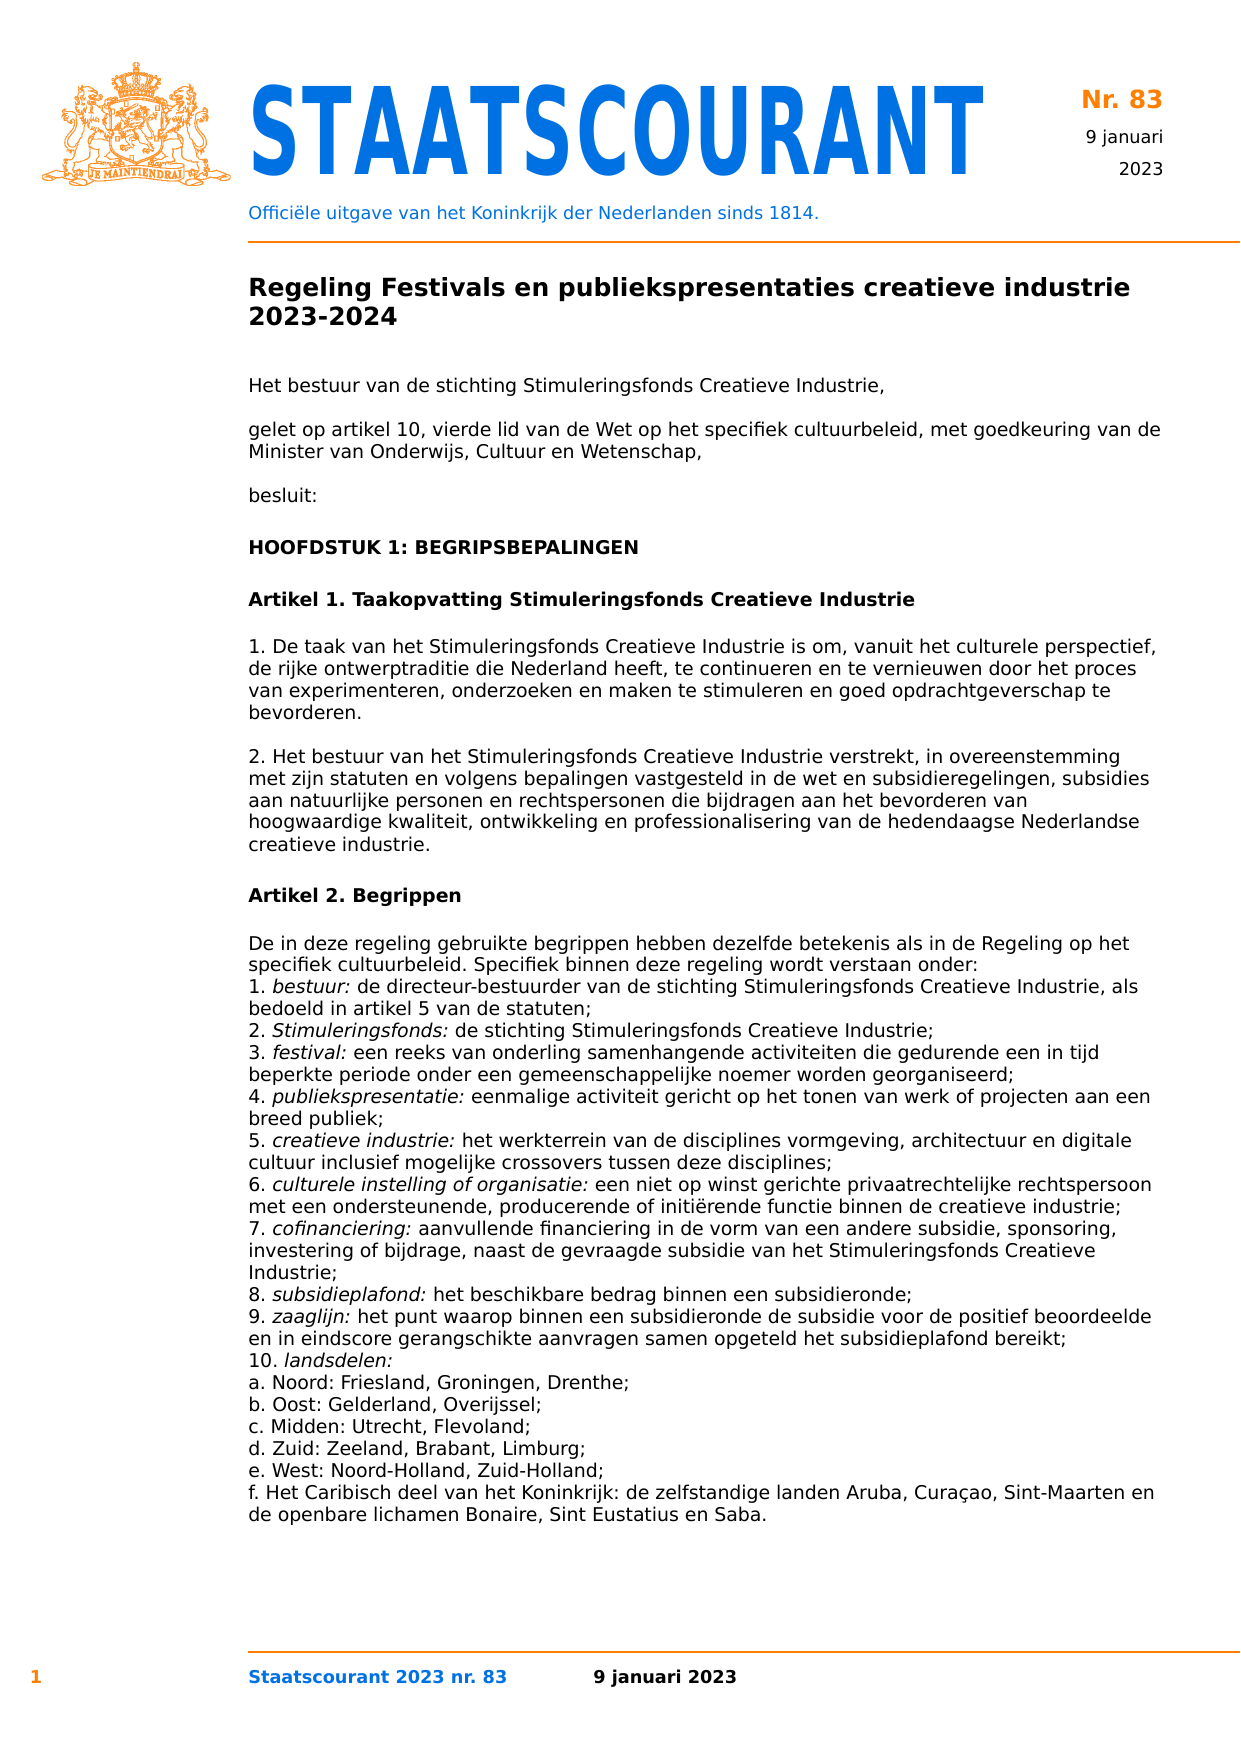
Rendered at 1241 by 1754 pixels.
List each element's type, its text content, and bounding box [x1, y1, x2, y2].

text 2. Het bestuur van het Stimuleringsfonds Creatieve Industrie verstrekt, in overeenstemming met zijn statuten en volgens bepalingen vastgesteld in de wet en subsidieregelingen, subsidies aan natuurlijke personen en rechtspersonen die bijdragen aan het bevorderen van hoogwaardige kwaliteit, ontwikkeling en professionalisering van de hedendaagse Nederlandse creatieve industrie. [248, 746, 1163, 855]
text De in deze regeling gebruikte begrippen hebben dezelfde betekenis als in de Regeling op het specifiek cultuurbeleid. Specifiek binnen deze regeling wordt verstaan onder: [248, 932, 1163, 976]
text 10. landsdelen: [248, 1350, 1163, 1372]
text besluit: [248, 485, 1163, 507]
text f. Het Caribisch deel van het Koninkrijk: de zelfstandige landen Aruba, Curaçao, Sint-Maarten en de openbare lichamen Bonaire, Sint Eustatius en Saba. [248, 1482, 1163, 1526]
text Het bestuur van de stichting Stimuleringsfonds Creatieve Industrie, [248, 375, 1163, 397]
text a. Noord: Friesland, Groningen, Drenthe; [248, 1372, 1163, 1394]
text d. Zuid: Zeeland, Brabant, Limburg; [248, 1438, 1163, 1460]
table_cell Officiële uitgave van het Koninkrijk der Nederlanden sinds 1814. [248, 203, 1240, 241]
subtitle HOOFDSTUK 1: BEGRIPSBEPALINGEN [248, 537, 1163, 559]
text 7. cofinanciering: aanvullende financiering in de vorm van een andere subsidie, sponsoring, investering of bijdrage, naast de gevraagde subsidie van het Stimuleringsfonds Creatieve Industrie; [248, 1218, 1163, 1284]
table_header STAATSCOURANT [248, 62, 998, 203]
text 2. Stimuleringsfonds: de stichting Stimuleringsfonds Creatieve Industrie; [248, 1020, 1163, 1042]
table_header Nr. 83 [998, 62, 1240, 121]
subtitle Regeling Festivals en publiekspresentaties creatieve industrie 2023-2024 [248, 273, 1163, 331]
subtitle Artikel 1. Taakopvatting Stimuleringsfonds Creatieve Industrie [248, 589, 1163, 611]
text c. Midden: Utrecht, Flevoland; [248, 1416, 1163, 1438]
text gelet op artikel 10, vierde lid van de Wet op het specifiek cultuurbeleid, met goedkeuring van de Minister van Onderwijs, Cultuur en Wetenschap, [248, 419, 1163, 463]
text 6. culturele instelling of organisatie: een niet op winst gerichte privaatrechtelijke rechtspersoon met een ondersteunende, producerende of initiërende functie binnen de creatieve industrie; [248, 1174, 1163, 1218]
text 3. festival: een reeks van onderling samenhangende activiteiten die gedurende een in tijd beperkte periode onder een gemeenschappelijke noemer worden georganiseerd; [248, 1042, 1163, 1086]
text 4. publiekspresentatie: eenmalige activiteit gericht op het tonen van werk of projecten aan een breed publiek; [248, 1086, 1163, 1130]
text b. Oost: Gelderland, Overijssel; [248, 1394, 1163, 1416]
picture [41, 62, 231, 186]
text 8. subsidieplafond: het beschikbare bedrag binnen een subsidieronde; [248, 1284, 1163, 1306]
text 1. bestuur: de directeur-bestuurder van de stichting Stimuleringsfonds Creatieve Industrie, als bedoeld in artikel 5 van de statuten; [248, 976, 1163, 1020]
text 5. creatieve industrie: het werkterrein van de disciplines vormgeving, architectuur en digitale cultuur inclusief mogelijke crossovers tussen deze disciplines; [248, 1130, 1163, 1174]
subtitle Artikel 2. Begrippen [248, 885, 1163, 907]
table_cell 2023 [998, 153, 1240, 203]
text 1. De taak van het Stimuleringsfonds Creatieve Industrie is om, vanuit het culturele perspectief, de rijke ontwerptraditie die Nederland heeft, te continueren en te vernieuwen door het proces van experimenteren, onderzoeken en maken te stimuleren en goed opdrachtgeverschap te bevorderen. [248, 636, 1163, 724]
table_cell 9 januari [998, 121, 1240, 153]
table_header [25, 62, 248, 241]
text 9. zaaglijn: het punt waarop binnen een subsidieronde de subsidie voor de positief beoordeelde en in eindscore gerangschikte aanvragen samen opgeteld het subsidieplafond bereikt; [248, 1306, 1163, 1350]
text e. West: Noord-Holland, Zuid-Holland; [248, 1460, 1163, 1482]
